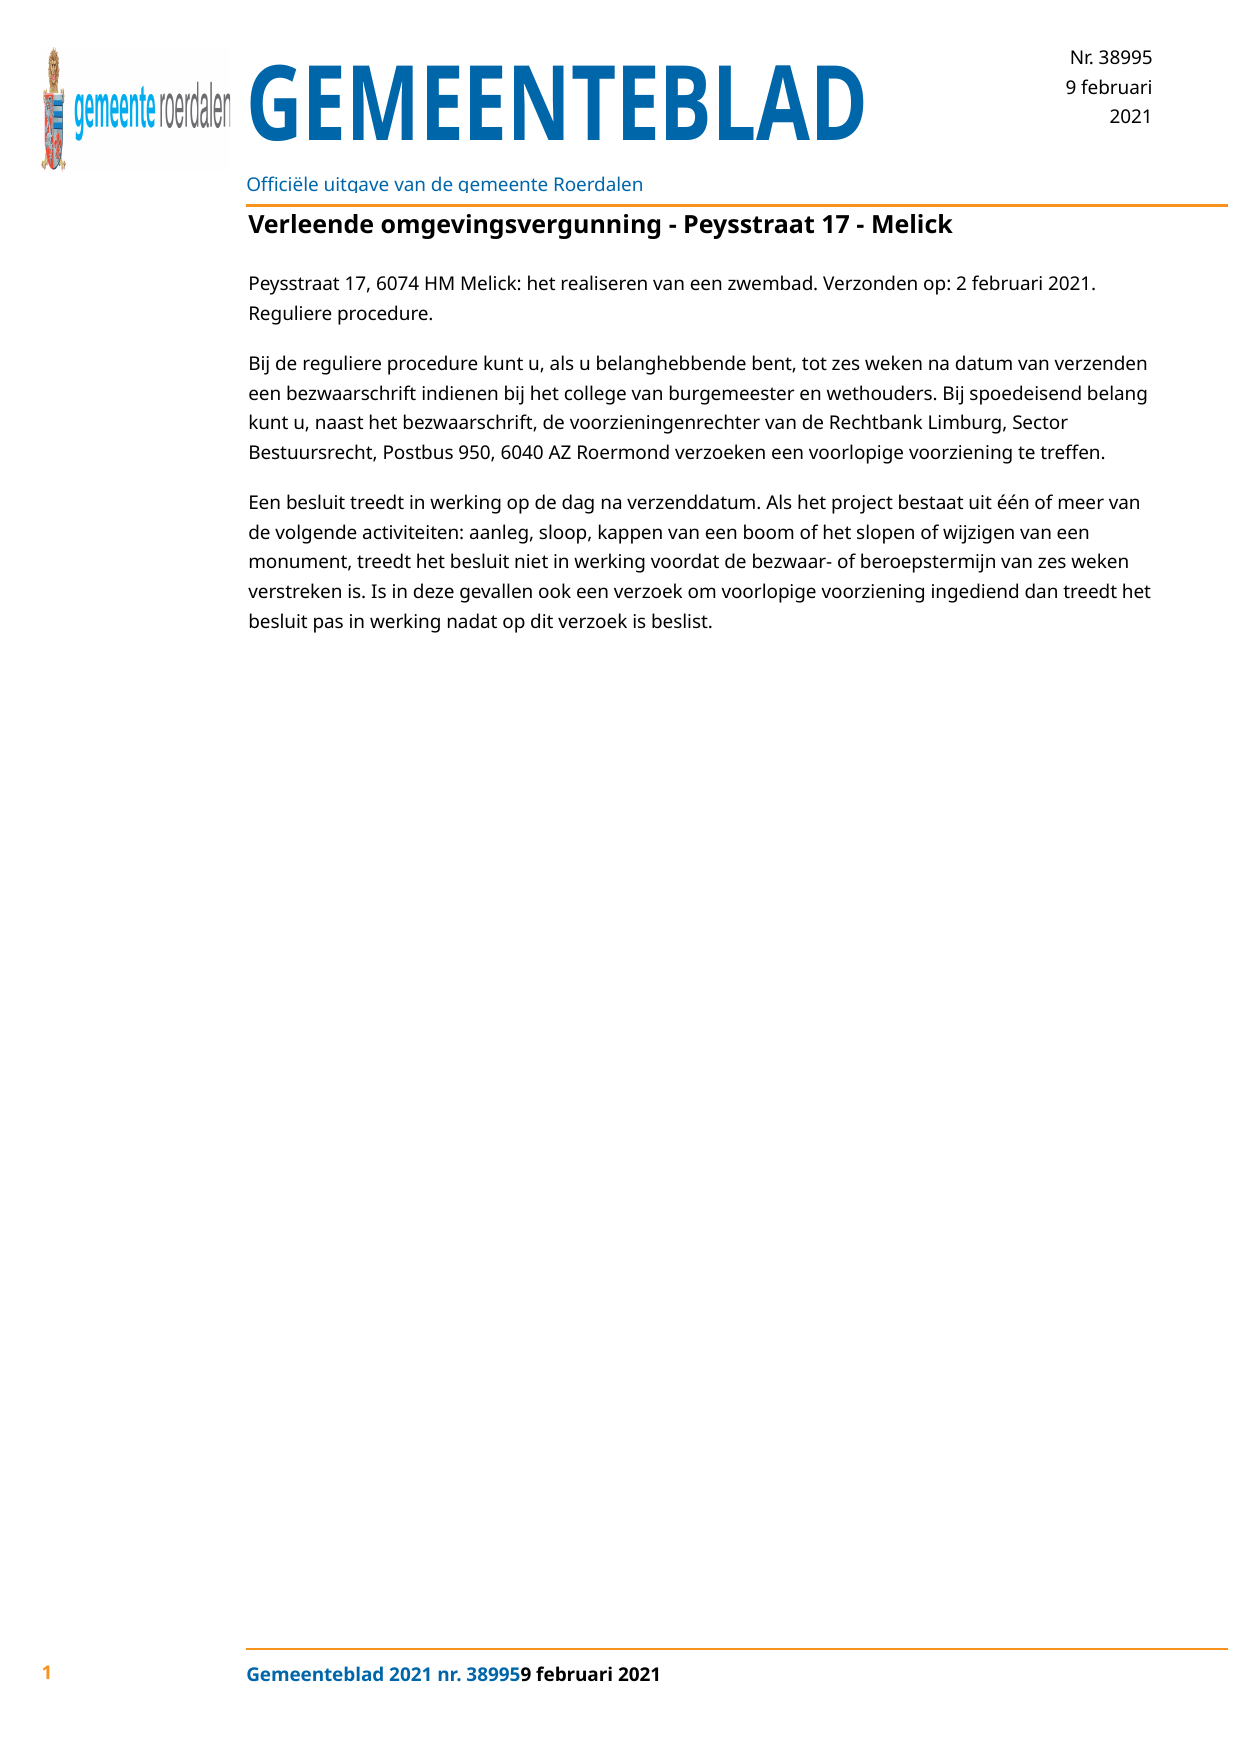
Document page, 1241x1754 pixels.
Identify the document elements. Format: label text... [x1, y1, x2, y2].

picture [41, 47, 231, 172]
text Bij de reguliere procedure kunt u, als u belanghebbende bent, tot zes weken na datum van verzenden een bezwaarschrift indienen bij het college van burgemeester en wethouders. Bij spoedeisend belang kunt u, naast het bezwaarschrift, de voorzieningenrechter van de Rechtbank Limburg, Sector Bestuursrecht, Postbus 950, 6040 AZ Roermond verzoeken een voorlopige voorziening te treffen. [248, 350, 1152, 465]
text Verleende omgevingsvergunning - Peysstraat 17 - Melick [248, 207, 1152, 241]
text Een besluit treedt in werking op de dag na verzenddatum. Als het project bestaat uit één of meer van de volgende activiteiten: aanleg, sloop, kappen van een boom of het slopen of wijzigen van een monument, treedt het besluit niet in werking voordat de bezwaar- of beroepstermijn van zes weken verstreken is. Is in deze gevallen ook een verzoek om voorlopige voorziening ingediend dan treedt het besluit pas in werking nadat op dit verzoek is beslist. [248, 489, 1152, 633]
text Peysstraat 17, 6074 HM Melick: het realiseren van een zwembad. Verzonden op: 2 februari 2021. Reguliere procedure. [248, 270, 1152, 326]
